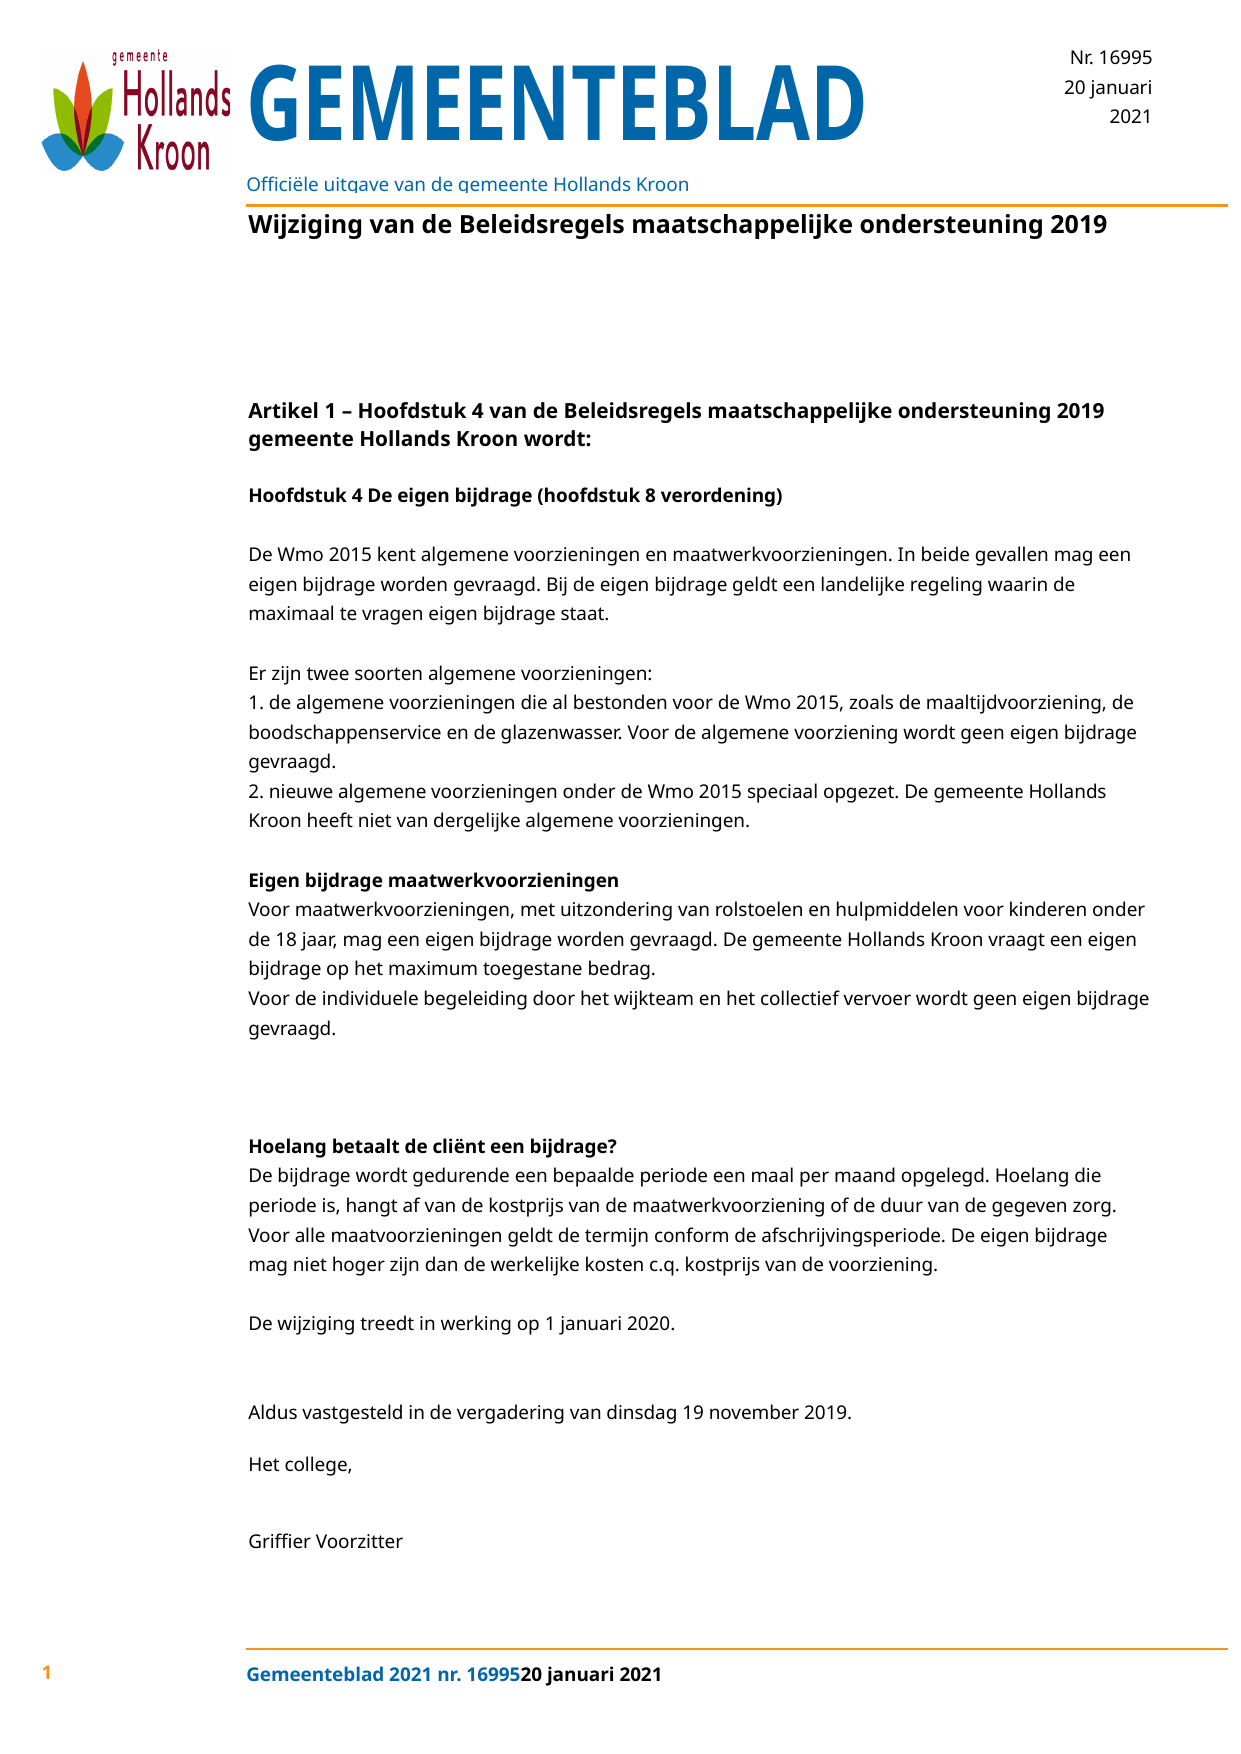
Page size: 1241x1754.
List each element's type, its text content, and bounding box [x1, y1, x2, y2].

text Er zijn twee soorten algemene voorzieningen: [248, 660, 1152, 685]
text 1. de algemene voorzieningen die al bestonden voor de Wmo 2015, zoals de maaltijdvoorziening, de boodschappenservice en de glazenwasser. Voor de algemene voorziening wordt geen eigen bijdrage gevraagd. [248, 689, 1152, 774]
text Eigen bijdrage maatwerkvoorzieningen [248, 867, 1152, 892]
text Wijziging van de Beleidsregels maatschappelijke ondersteuning 2019 [248, 207, 1152, 241]
text De wijziging treedt in werking op 1 januari 2020. [248, 1311, 1152, 1336]
text Griffier Voorzitter [248, 1528, 1152, 1554]
text Hoelang betaalt de cliënt een bijdrage? [248, 1133, 1152, 1159]
picture [41, 47, 231, 172]
text 2. nieuwe algemene voorzieningen onder de Wmo 2015 speciaal opgezet. De gemeente Hollands Kroon heeft niet van dergelijke algemene voorzieningen. [248, 778, 1152, 833]
text Het college, [248, 1451, 1152, 1476]
text Hoofdstuk 4 De eigen bijdrage (hoofdstuk 8 verordening) [248, 482, 1152, 508]
text Artikel 1 – Hoofdstuk 4 van de Beleidsregels maatschappelijke ondersteuning 2019 gemeente Hollands Kroon wordt: [248, 396, 1152, 453]
text Voor maatwerkvoorzieningen, met uitzondering van rolstoelen en hulpmiddelen voor kinderen onder de 18 jaar, mag een eigen bijdrage worden gevraagd. De gemeente Hollands Kroon vraagt een eigen bijdrage op het maximum toegestane bedrag. [248, 896, 1152, 981]
text De Wmo 2015 kent algemene voorzieningen en maatwerkvoorzieningen. In beide gevallen mag een eigen bijdrage worden gevraagd. Bij de eigen bijdrage geldt een landelijke regeling waarin de maximaal te vragen eigen bijdrage staat. [248, 541, 1152, 626]
text De bijdrage wordt gedurende een bepaalde periode een maal per maand opgelegd. Hoelang die periode is, hangt af van de kostprijs van de maatwerkvoorziening of de duur van de gegeven zorg. Voor alle maatvoorzieningen geldt de termijn conform de afschrijvingsperiode. De eigen bijdrage mag niet hoger zijn dan de werkelijke kosten c.q. kostprijs van de voorziening. [248, 1163, 1152, 1277]
text Voor de individuele begeleiding door het wijkteam en het collectief vervoer wordt geen eigen bijdrage gevraagd. [248, 985, 1152, 1040]
text Aldus vastgesteld in de vergadering van dinsdag 19 november 2019. [248, 1399, 1152, 1425]
